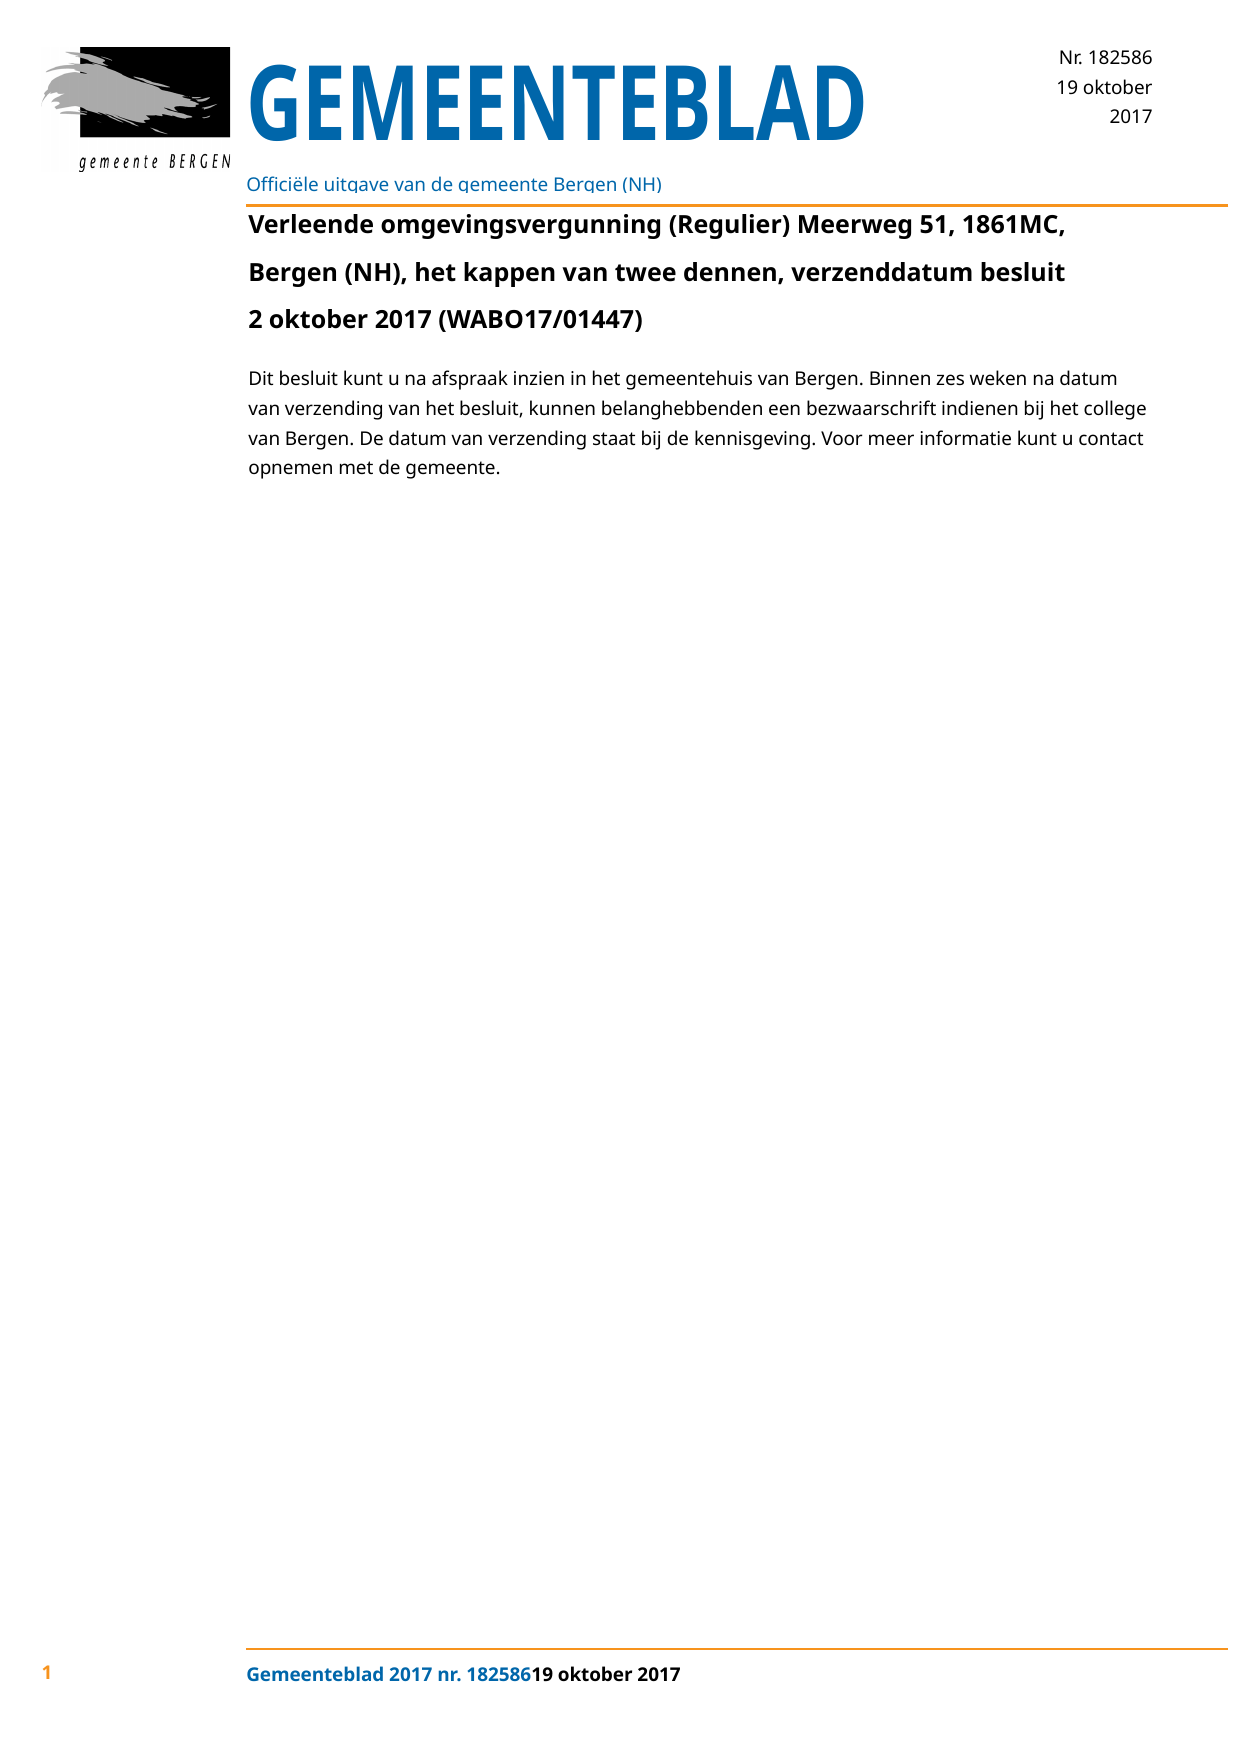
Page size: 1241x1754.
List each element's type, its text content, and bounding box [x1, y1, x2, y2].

text Verleende omgevingsvergunning (Regulier) Meerweg 51, 1861MC, Bergen (NH), het kappen van twee dennen, verzenddatum besluit 2 oktober 2017 (WABO17/01447) [248, 207, 1152, 336]
text Dit besluit kunt u na afspraak inzien in het gemeentehuis van Bergen. Binnen zes weken na datum van verzending van het besluit, kunnen belanghebbenden een bezwaarschrift indienen bij het college van Bergen. De datum van verzending staat bij de kennisgeving. Voor meer informatie kunt u contact opnemen met de gemeente. [248, 366, 1152, 480]
picture [41, 47, 231, 172]
